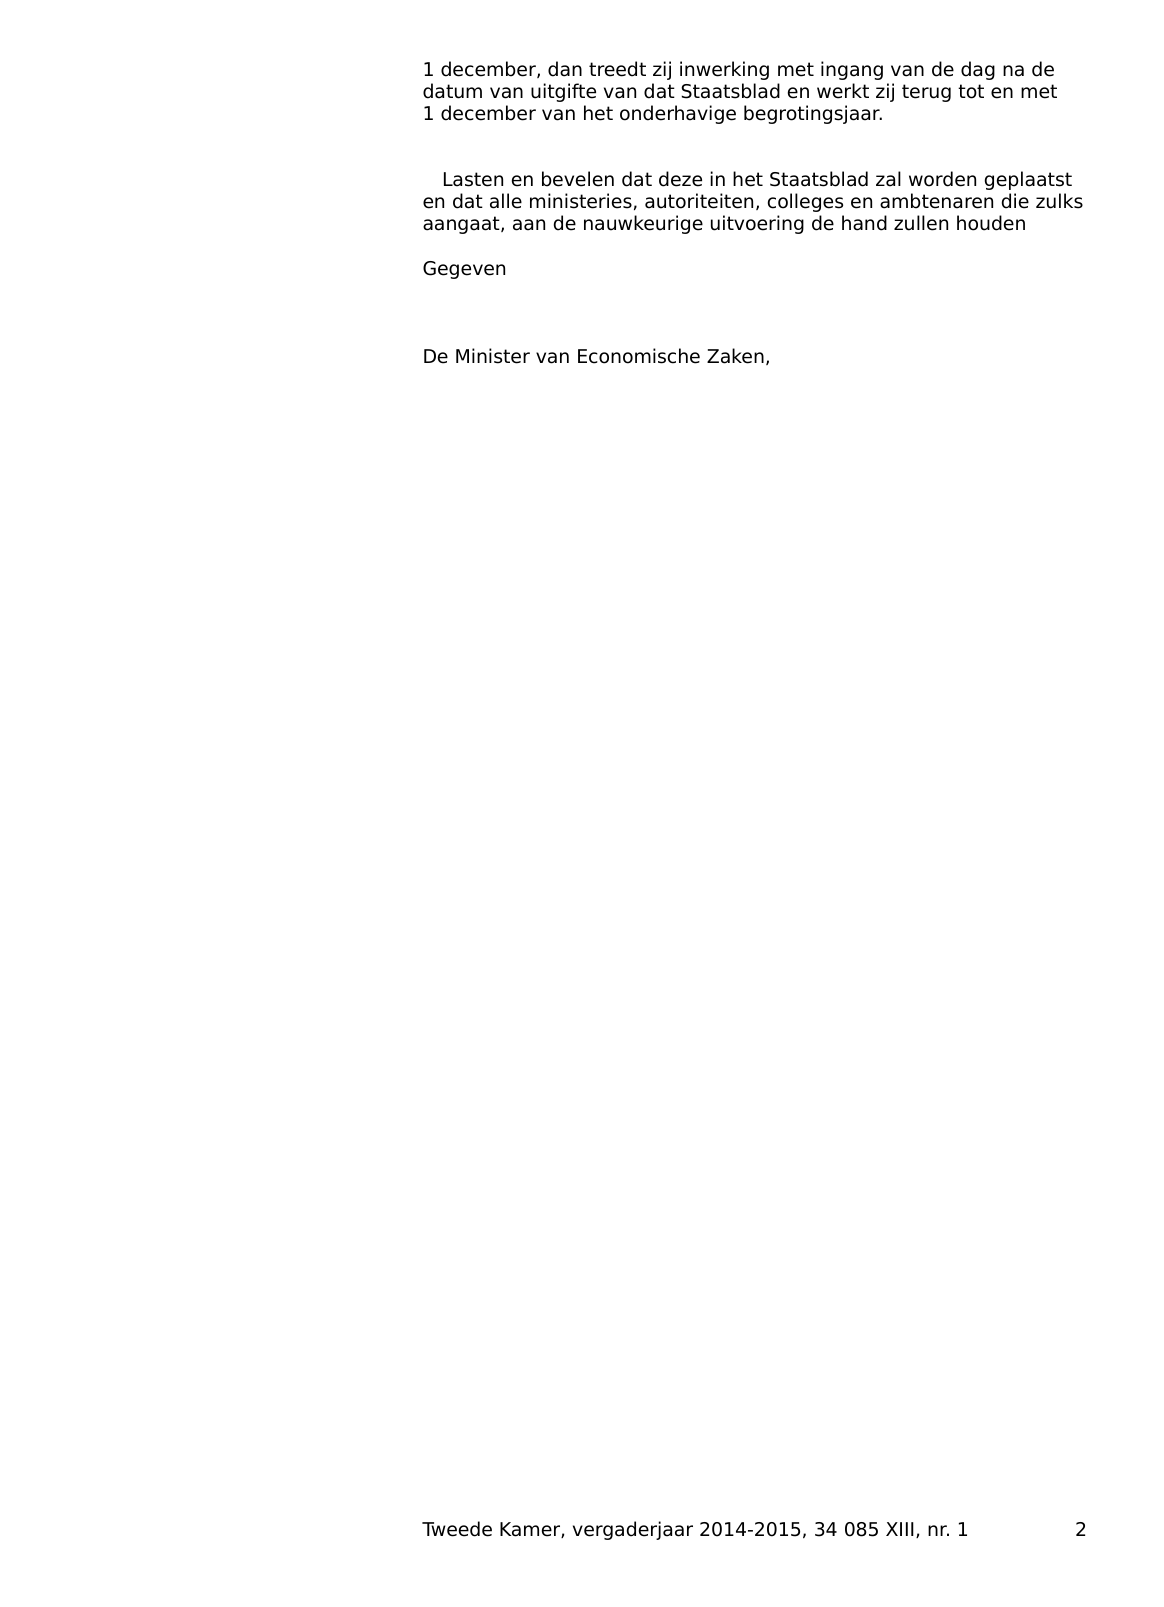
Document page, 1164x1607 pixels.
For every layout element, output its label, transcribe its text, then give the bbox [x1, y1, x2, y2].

text De Minister van Economische Zaken, [422, 346, 1087, 368]
text 1 december, dan treedt zij inwerking met ingang van de dag na de datum van uitgifte van dat Staatsblad en werkt zij terug tot en met 1 december van het onderhavige begrotingsjaar. [422, 59, 1087, 125]
text Gegeven [422, 257, 1087, 279]
text Lasten en bevelen dat deze in het Staatsblad zal worden geplaatst en dat alle ministeries, autoriteiten, colleges en ambtenaren die zulks aangaat, aan de nauwkeurige uitvoering de hand zullen houden [422, 169, 1087, 235]
